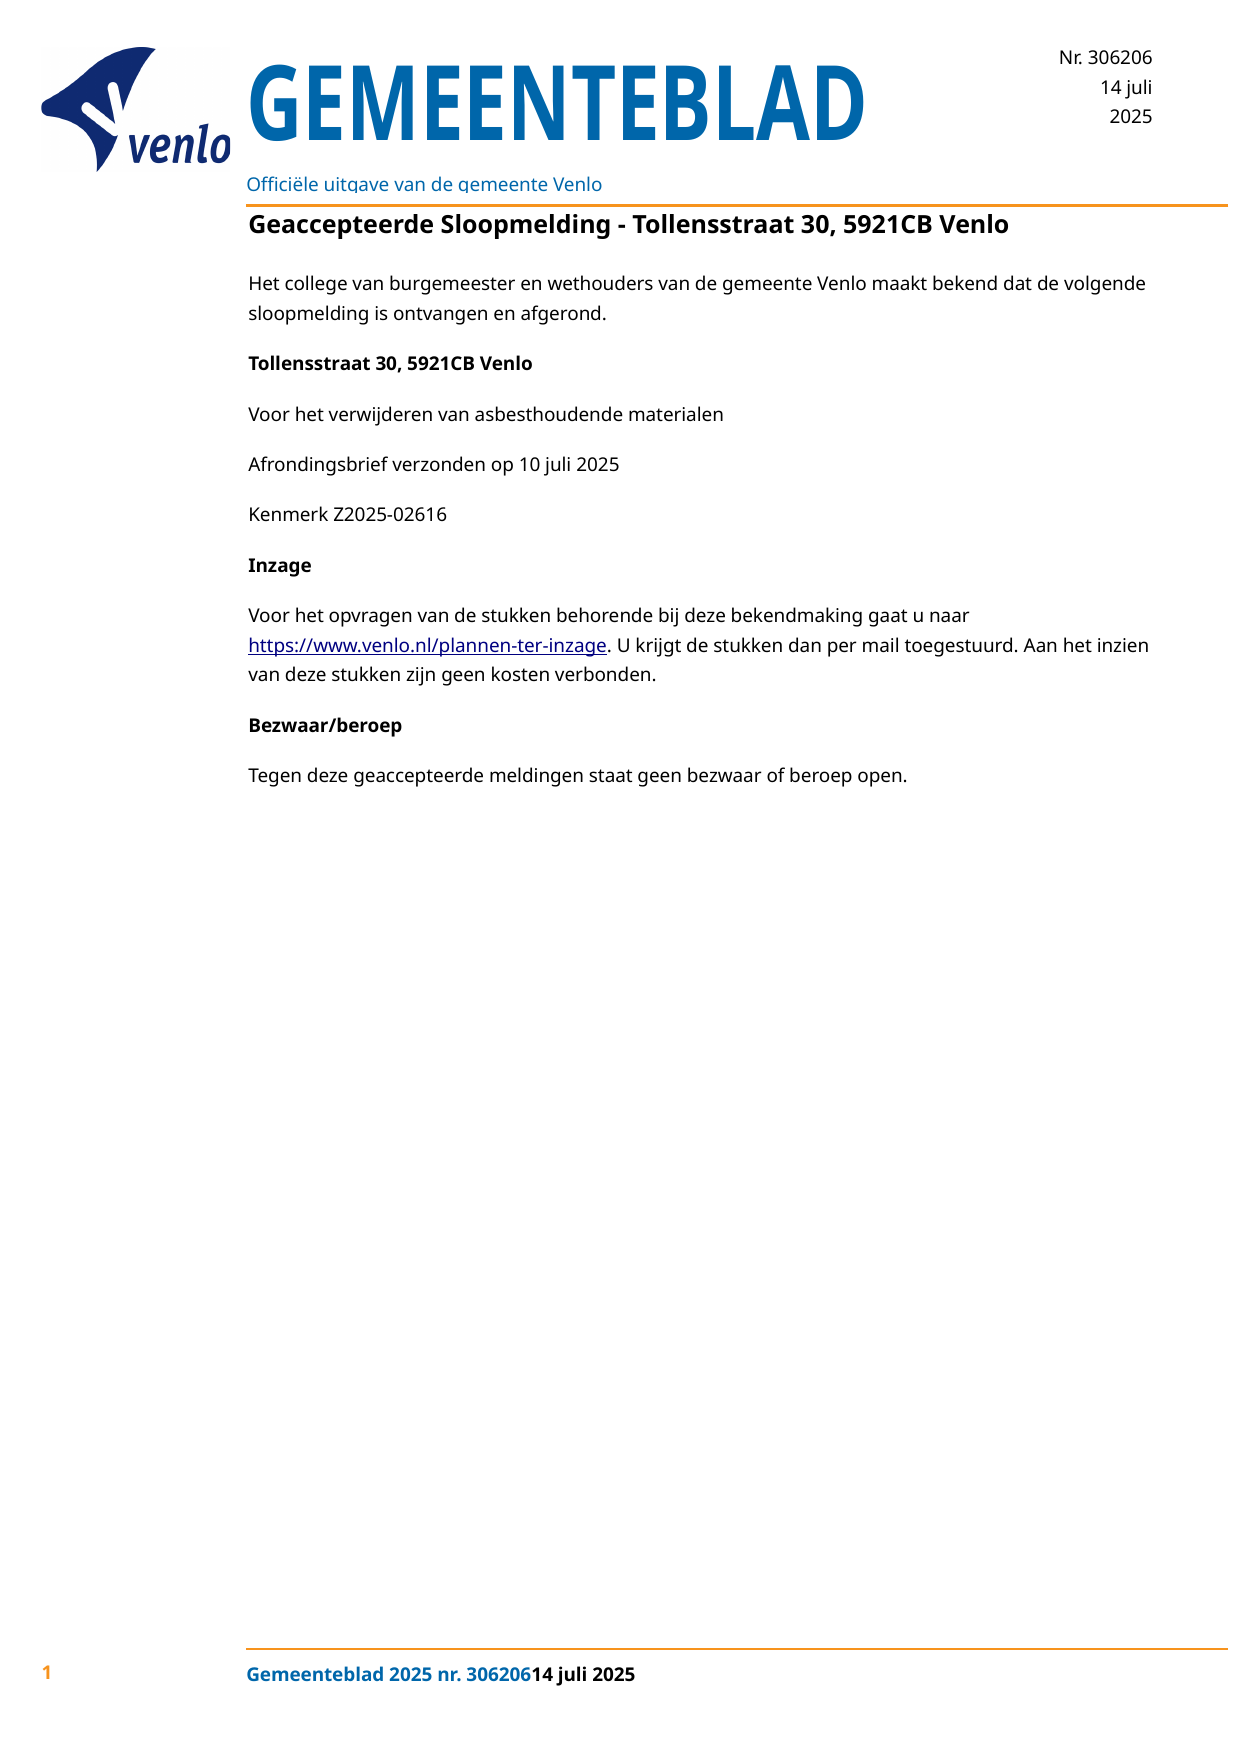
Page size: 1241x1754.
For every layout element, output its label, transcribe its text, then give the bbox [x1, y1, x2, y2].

text Afrondingsbrief verzonden op 10 juli 2025 [248, 451, 1152, 477]
text Inzage [248, 552, 1152, 578]
text Het college van burgemeester en wethouders van de gemeente Venlo maakt bekend dat de volgende sloopmelding is ontvangen en afgerond. [248, 270, 1152, 326]
text Kenmerk Z2025-02616 [248, 502, 1152, 527]
text Voor het opvragen van de stukken behorende bij deze bekendmaking gaat u naar https://www.venlo.nl/plannen-ter-inzage. U krijgt de stukken dan per mail toegestuurd. Aan het inzien van deze stukken zijn geen kosten verbonden. [248, 602, 1152, 687]
text Tollensstraat 30, 5921CB Venlo [248, 350, 1152, 376]
text Tegen deze geaccepteerde meldingen staat geen bezwaar of beroep open. [248, 762, 1152, 788]
text Bezwaar/beroep [248, 712, 1152, 738]
text Geaccepteerde Sloopmelding - Tollensstraat 30, 5921CB Venlo [248, 207, 1152, 241]
text Voor het verwijderen van asbesthoudende materialen [248, 401, 1152, 426]
picture [41, 47, 231, 172]
